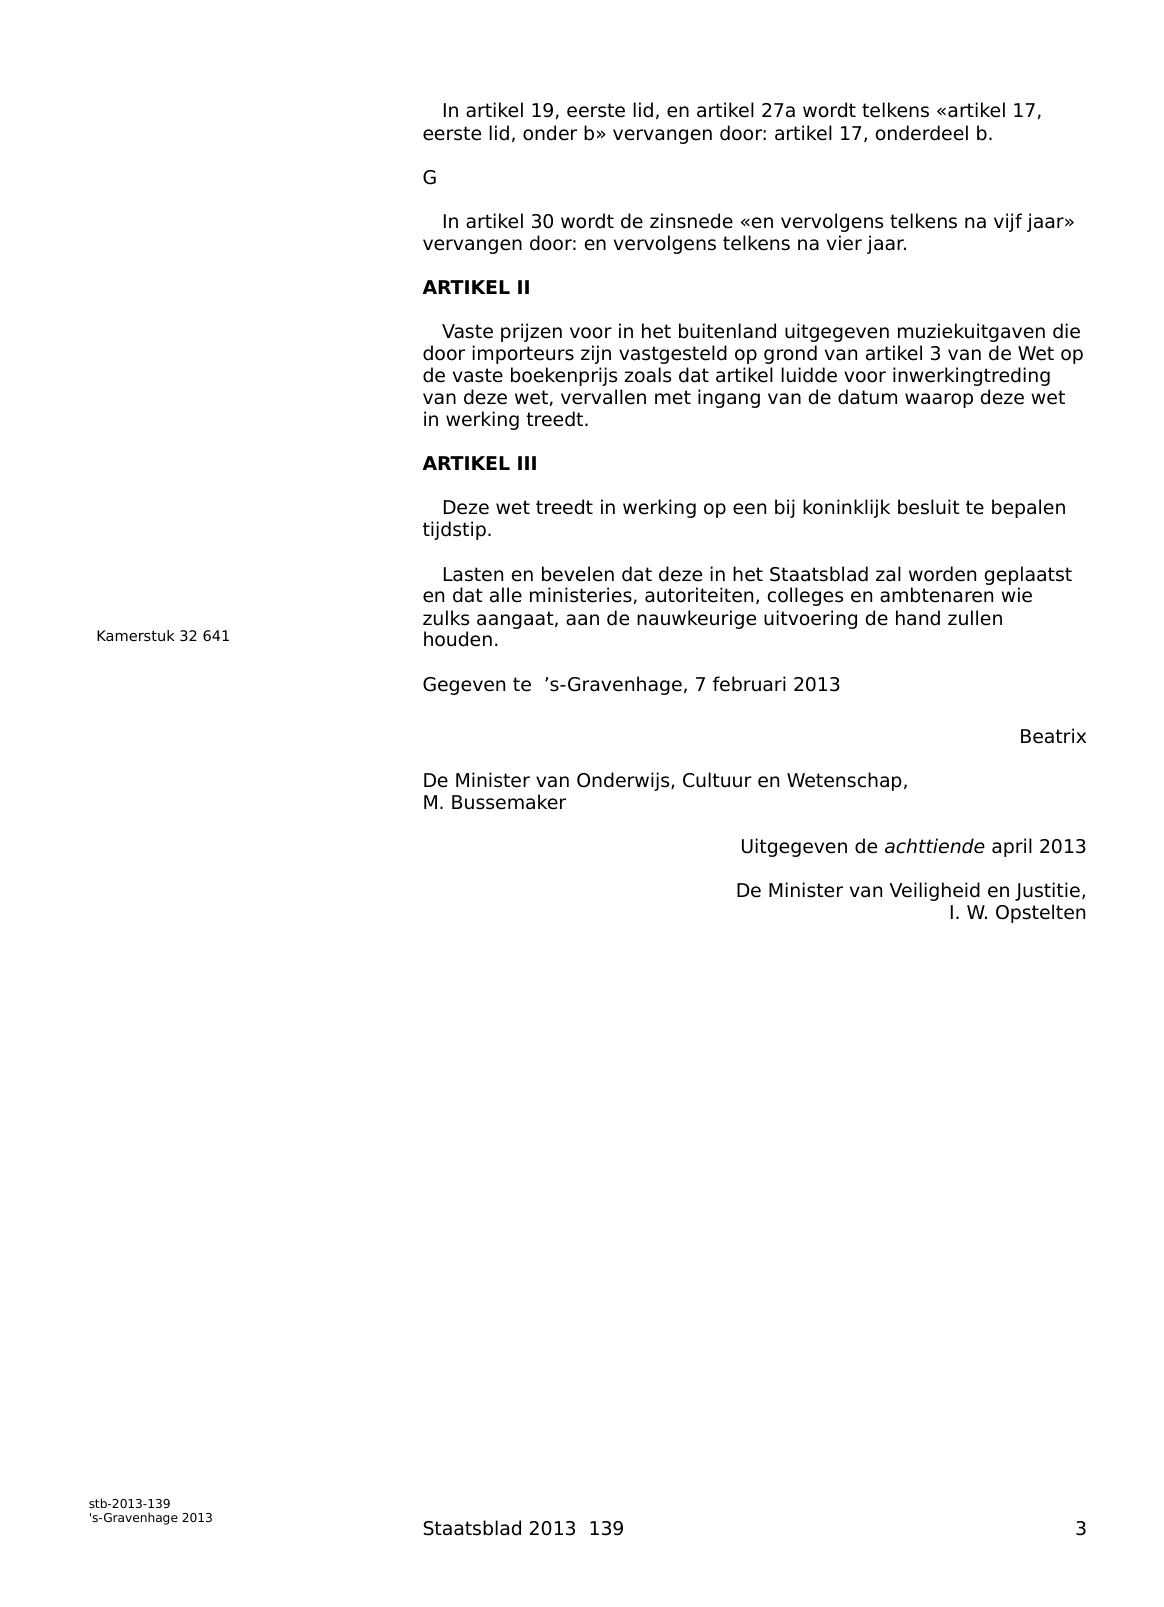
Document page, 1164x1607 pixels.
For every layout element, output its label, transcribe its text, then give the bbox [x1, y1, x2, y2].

text Kamerstuk 32 641 [77, 628, 396, 645]
text In artikel 30 wordt de zinsnede «en vervolgens telkens na vijf jaar» vervangen door: en vervolgens telkens na vier jaar. [422, 211, 1087, 255]
subtitle ARTIKEL II [422, 277, 1087, 299]
text Vaste prijzen voor in het buitenland uitgegeven muziekuitgaven die door importeurs zijn vastgesteld op grond van artikel 3 van de Wet op de vaste boekenprijs zoals dat artikel luidde voor inwerkingtreding van deze wet, vervallen met ingang van de datum waarop deze wet in werking treedt. [422, 321, 1087, 431]
text G [422, 167, 1087, 188]
text Gegeven te ’s-Gravenhage, 7 februari 2013 [422, 673, 1087, 696]
text 's-Gravenhage 2013 [88, 1511, 323, 1525]
text stb-2013-139 [88, 1497, 323, 1511]
text Uitgegeven de achttiende april 2013 [422, 836, 1087, 858]
text De Minister van Onderwijs, Cultuur en Wetenschap, M. Bussemaker [422, 770, 1087, 814]
text De Minister van Veiligheid en Justitie, I. W. Opstelten [422, 880, 1087, 924]
text Deze wet treedt in werking op een bij koninklijk besluit te bepalen tijdstip. [422, 497, 1087, 541]
text In artikel 19, eerste lid, en artikel 27a wordt telkens «artikel 17, eerste lid, onder b» vervangen door: artikel 17, onderdeel b. [422, 100, 1087, 144]
text Beatrix [422, 726, 1087, 747]
subtitle ARTIKEL III [422, 453, 1087, 475]
text Lasten en bevelen dat deze in het Staatsblad zal worden geplaatst en dat alle ministeries, autoriteiten, colleges en ambtenaren wie zulks aangaat, aan de nauwkeurige uitvoering de hand zullen houden. [422, 563, 1087, 651]
